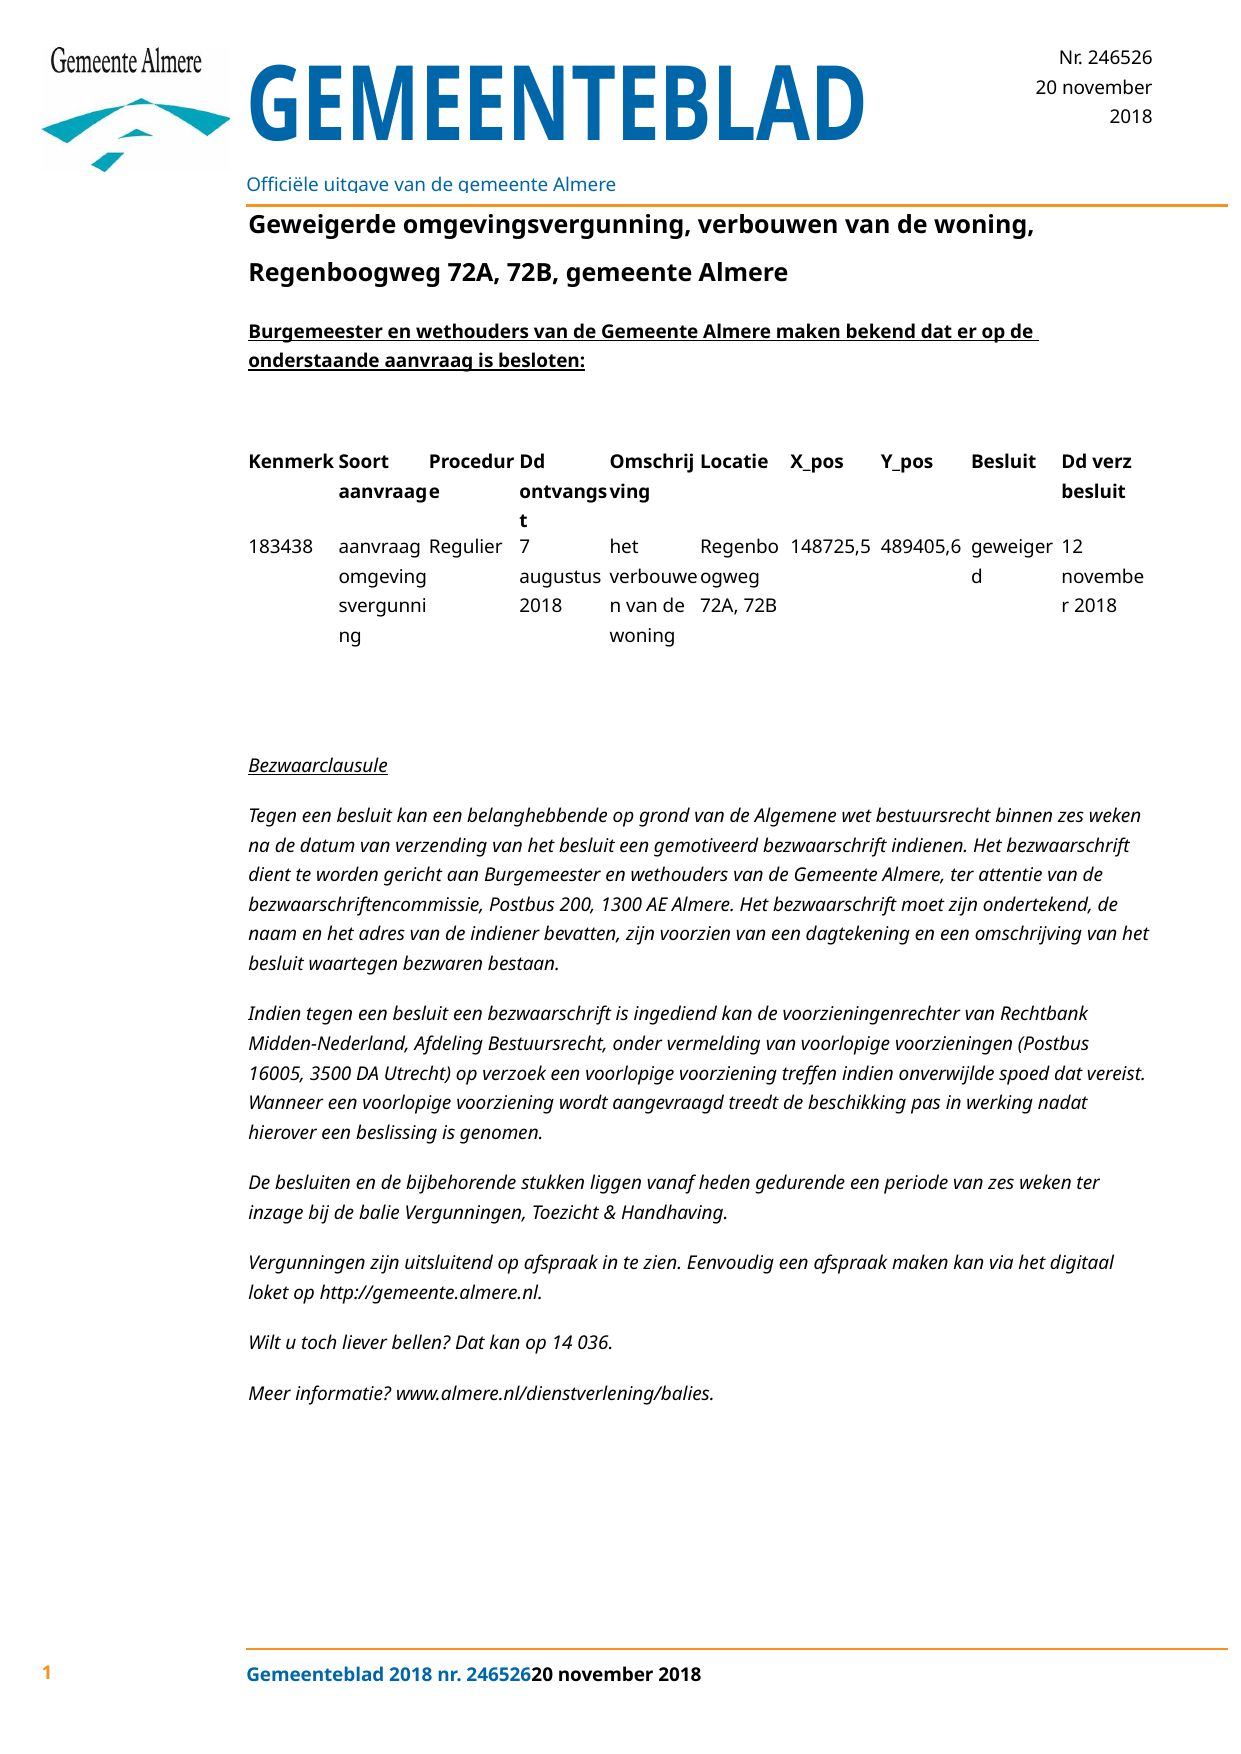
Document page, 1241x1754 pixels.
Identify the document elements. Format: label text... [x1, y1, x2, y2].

picture [41, 47, 231, 172]
table_header Besluit [971, 449, 1061, 533]
text Vergunningen zijn uitsluitend op afspraak in te zien. Eenvoudig een afspraak maken kan via het digitaal loket op http://gemeente.almere.nl. [248, 1249, 1152, 1305]
table_cell aanvraag omgevingsvergunning [338, 533, 429, 648]
table_cell 183438 [248, 533, 338, 648]
text Bezwaarclausule [248, 752, 1152, 778]
table_header Dd ontvangst [519, 449, 609, 533]
table_cell Regulier [429, 533, 519, 648]
table_header Dd verz besluit [1061, 449, 1152, 533]
table_header Y_pos [881, 449, 971, 533]
table_cell Regenboogweg 72A, 72B [700, 533, 790, 648]
table_header Locatie [700, 449, 790, 533]
table_cell 148725,5 [790, 533, 881, 648]
text Indien tegen een besluit een bezwaarschrift is ingediend kan de voorzieningenrechter van Rechtbank Midden-Nederland, Afdeling Bestuursrecht, onder vermelding van voorlopige voorzieningen (Postbus 16005, 3500 DA Utrecht) op verzoek een voorlopige voorziening treffen indien onverwijlde spoed dat vereist. Wanneer een voorlopige voorziening wordt aangevraagd treedt de beschikking pas in werking nadat hierover een beslissing is genomen. [248, 1001, 1152, 1145]
table_header Procedure [429, 449, 519, 533]
text Burgemeester en wethouders van de Gemeente Almere maken bekend dat er op de onderstaande aanvraag is besloten: [248, 318, 1152, 373]
table_cell geweigerd [971, 533, 1061, 648]
text Meer informatie? www.almere.nl/dienstverlening/balies. [248, 1380, 1152, 1406]
table_header Kenmerk [248, 449, 338, 533]
text Wilt u toch liever bellen? Dat kan op 14 036. [248, 1329, 1152, 1355]
table_header Soort aanvraag [338, 449, 429, 533]
table_header X_pos [790, 449, 881, 533]
text De besluiten en de bijbehorende stukken liggen vanaf heden gedurende een periode van zes weken ter inzage bij de balie Vergunningen, Toezicht & Handhaving. [248, 1169, 1152, 1225]
table_header Omschrijving [609, 449, 700, 533]
table_cell het verbouwen van de woning [609, 533, 700, 648]
table_cell 12 november 2018 [1061, 533, 1152, 648]
table_cell 489405,6 [881, 533, 971, 648]
text Tegen een besluit kan een belanghebbende op grond van de Algemene wet bestuursrecht binnen zes weken na de datum van verzending van het besluit een gemotiveerd bezwaarschrift indienen. Het bezwaarschrift dient te worden gericht aan Burgemeester en wethouders van de Gemeente Almere, ter attentie van de bezwaarschriftencommissie, Postbus 200, 1300 AE Almere. Het bezwaarschrift moet zijn ondertekend, de naam en het adres van de indiener bevatten, zijn voorzien van een dagtekening en een omschrijving van het besluit waartegen bezwaren bestaan. [248, 802, 1152, 976]
table_cell 7 augustus 2018 [519, 533, 609, 648]
text Geweigerde omgevingsvergunning, verbouwen van de woning, Regenboogweg 72A, 72B, gemeente Almere [248, 207, 1152, 288]
